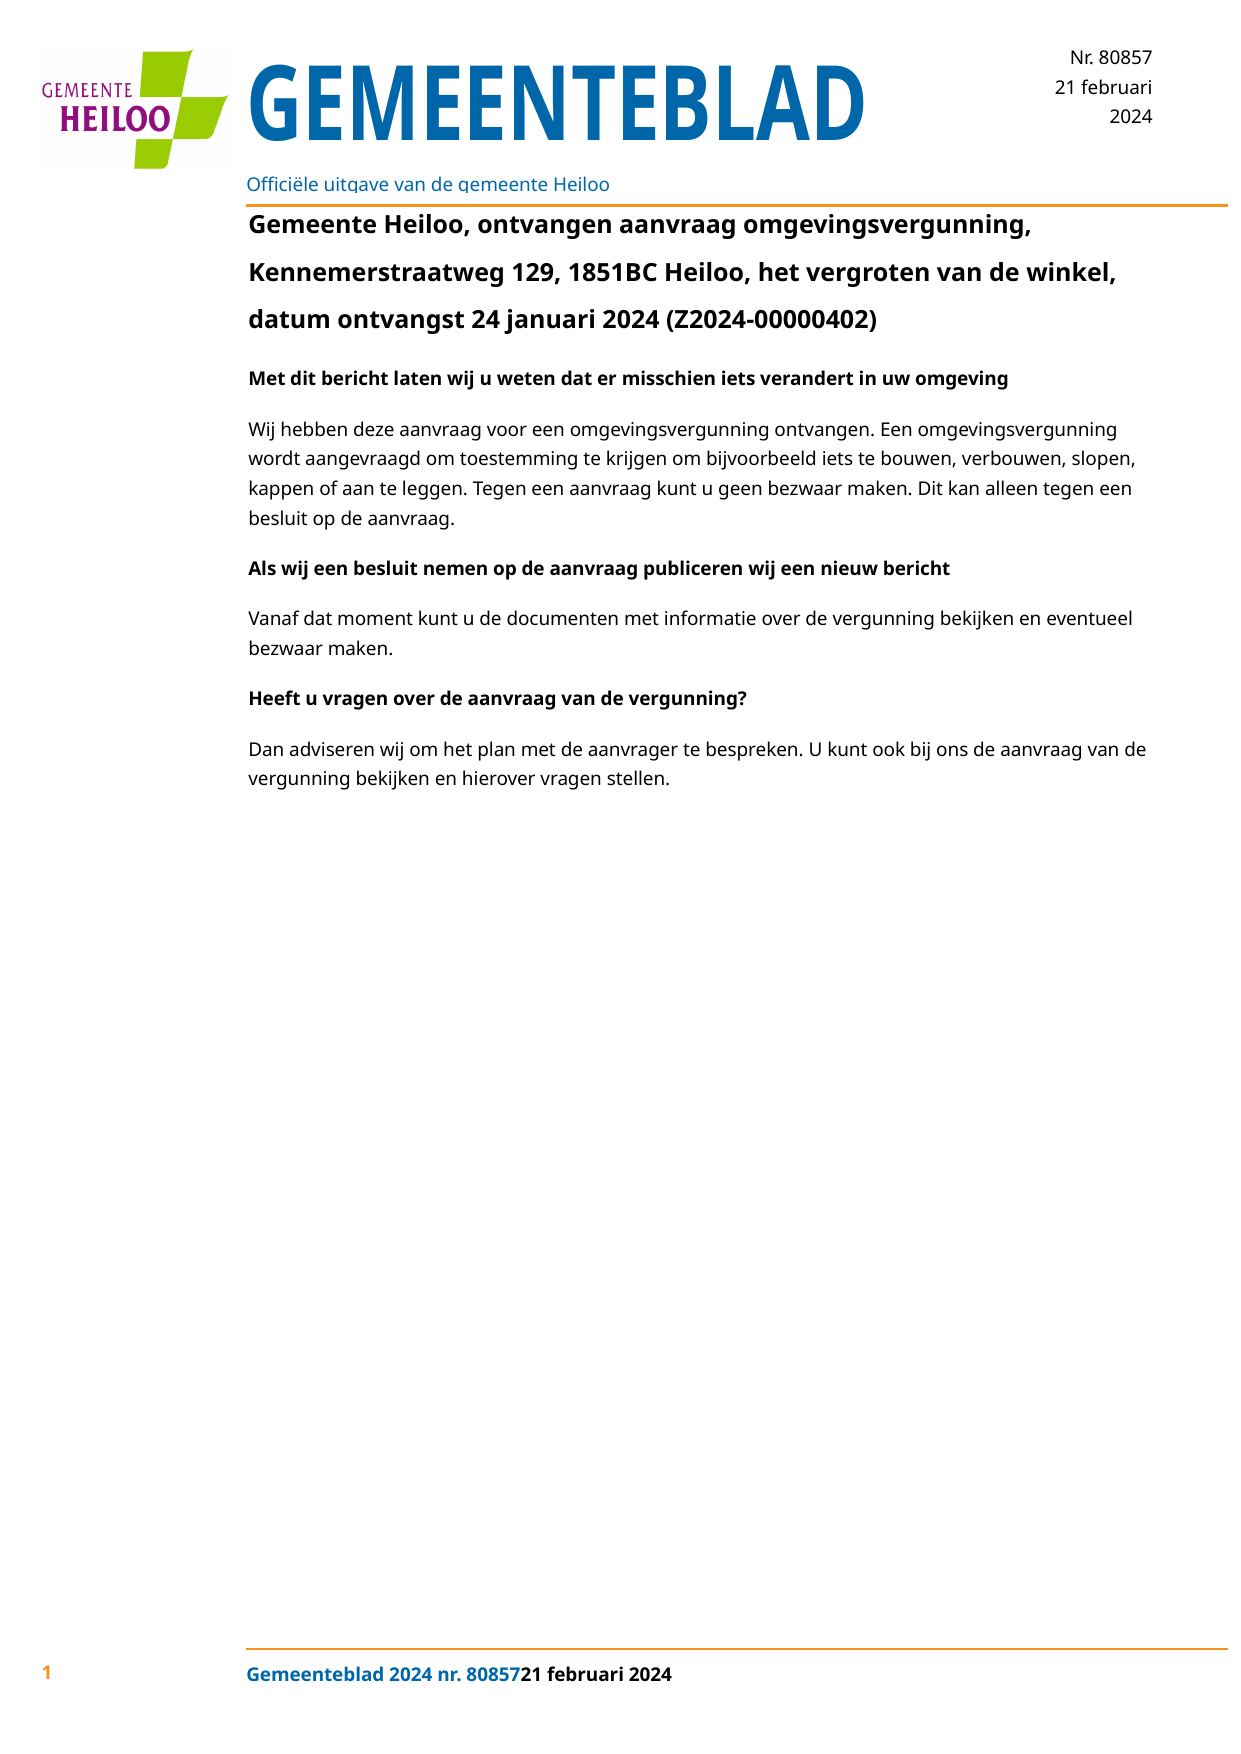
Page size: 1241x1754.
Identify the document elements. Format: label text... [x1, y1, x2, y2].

text Wij hebben deze aanvraag voor een omgevingsvergunning ontvangen. Een omgevingsvergunning wordt aangevraagd om toestemming te krijgen om bijvoorbeeld iets te bouwen, verbouwen, slopen, kappen of aan te leggen. Tegen een aanvraag kunt u geen bezwaar maken. Dit kan alleen tegen een besluit op de aanvraag. [248, 416, 1152, 530]
text Gemeente Heiloo, ontvangen aanvraag omgevingsvergunning, Kennemerstraatweg 129, 1851BC Heiloo, het vergroten van de winkel, datum ontvangst 24 januari 2024 (Z2024-00000402) [248, 207, 1152, 336]
text Met dit bericht laten wij u weten dat er misschien iets verandert in uw omgeving [248, 366, 1152, 391]
text Als wij een besluit nemen op de aanvraag publiceren wij een nieuw bericht [248, 555, 1152, 581]
text Vanaf dat moment kunt u de documenten met informatie over de vergunning bekijken en eventueel bezwaar maken. [248, 606, 1152, 661]
text Dan adviseren wij om het plan met de aanvrager te bespreken. U kunt ook bij ons de aanvraag van de vergunning bekijken en hierover vragen stellen. [248, 736, 1152, 791]
text Heeft u vragen over de aanvraag van de vergunning? [248, 686, 1152, 711]
picture [41, 47, 231, 172]
